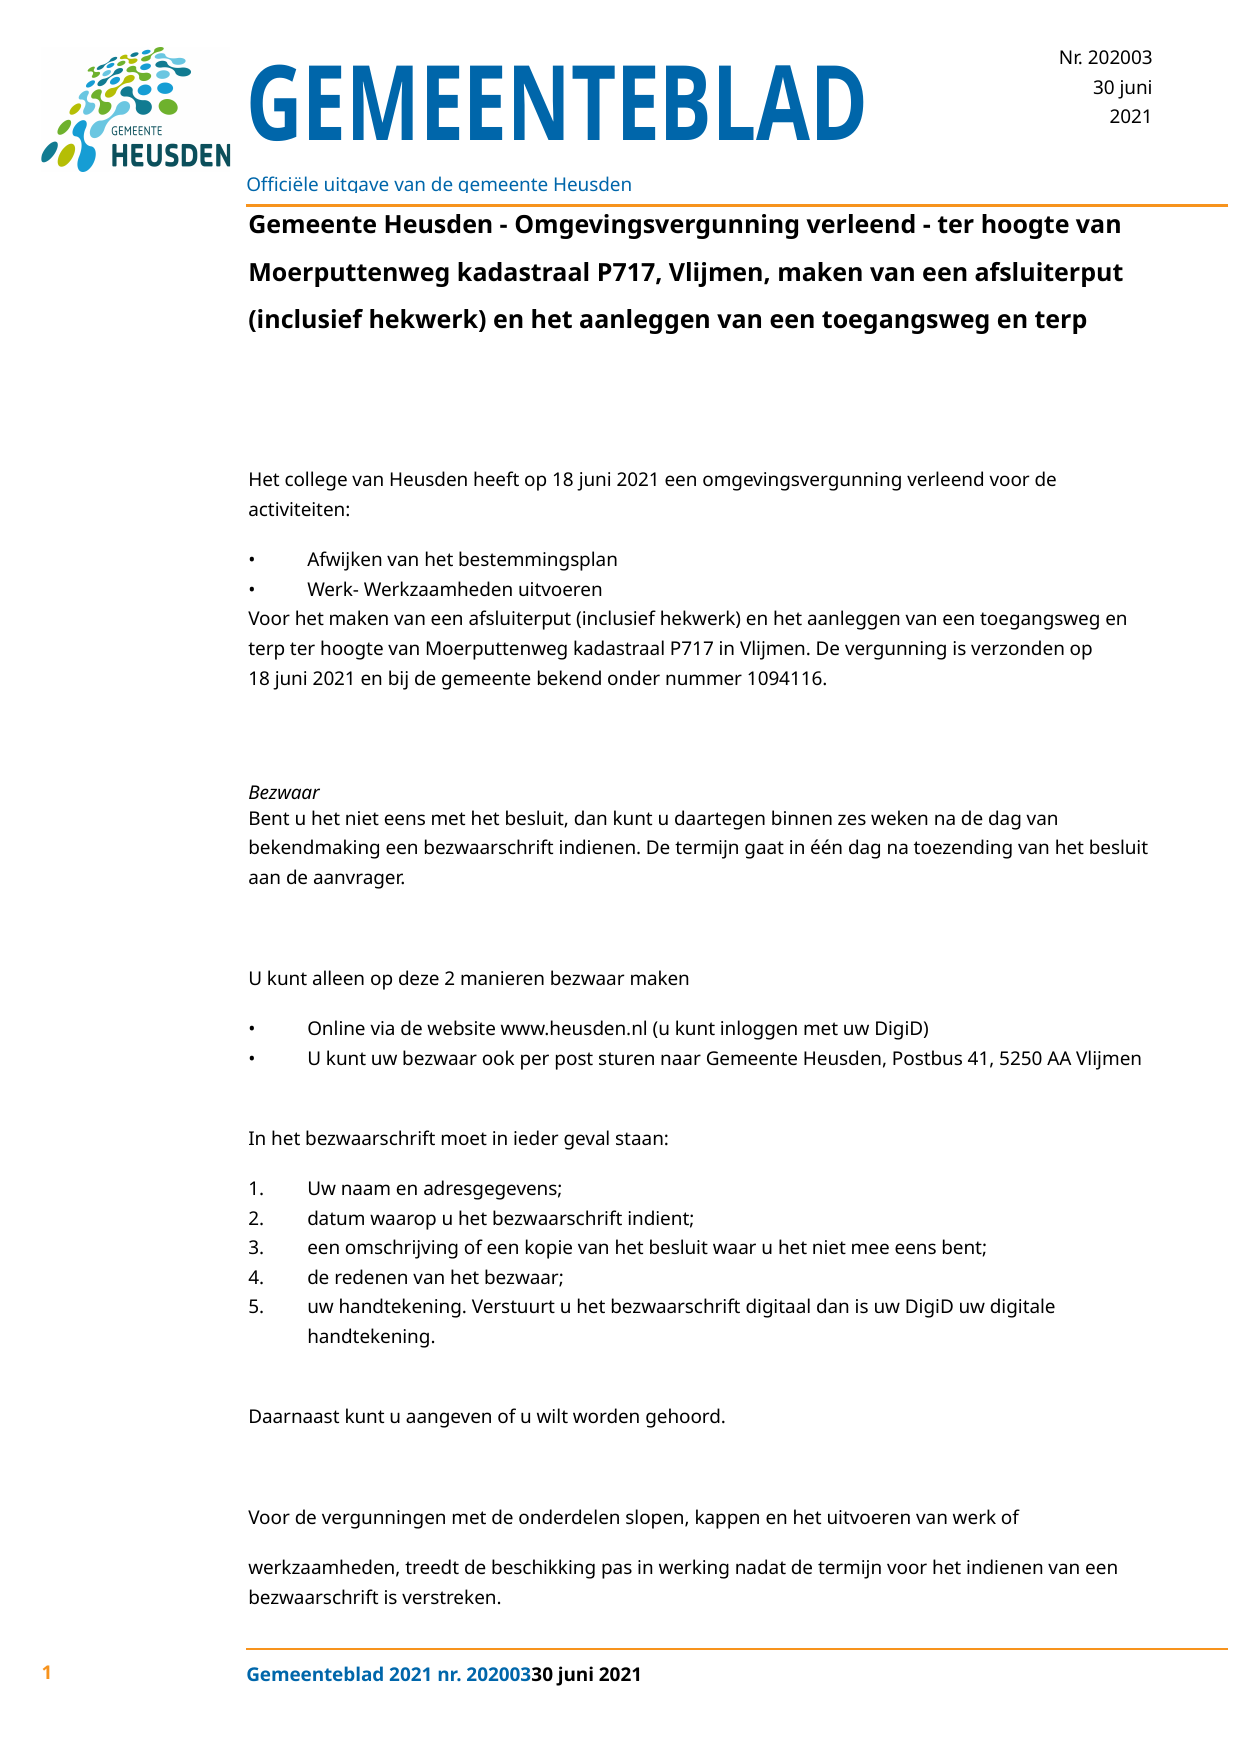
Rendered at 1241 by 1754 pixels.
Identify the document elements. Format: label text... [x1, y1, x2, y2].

list Uw naam en adresgegevens; [248, 1175, 1152, 1201]
list een omschrijving of een kopie van het besluit waar u het niet mee eens bent; [248, 1234, 1152, 1260]
text werkzaamheden, treedt de beschikking pas in werking nadat de termijn voor het indienen van een bezwaarschrift is verstreken. [248, 1554, 1152, 1610]
text Voor de vergunningen met de onderdelen slopen, kappen en het uitvoeren van werk of [248, 1504, 1152, 1530]
text Bezwaar [248, 779, 1152, 805]
list Online via de website www.heusden.nl (u kunt inloggen met uw DigiD) [248, 1015, 1152, 1041]
text U kunt alleen op deze 2 manieren bezwaar maken [248, 965, 1152, 991]
text Daarnaast kunt u aangeven of u wilt worden gehoord. [248, 1403, 1152, 1429]
picture [41, 47, 231, 172]
list de redenen van het bezwaar; [248, 1264, 1152, 1290]
text Het college van Heusden heeft op 18 juni 2021 een omgevingsvergunning verleend voor de activiteiten: [248, 466, 1152, 522]
text In het bezwaarschrift moet in ieder geval staan: [248, 1125, 1152, 1151]
text Voor het maken van een afsluiterput (inclusief hekwerk) en het aanleggen van een toegangsweg en terp ter hoogte van Moerputtenweg kadastraal P717 in Vlijmen. De vergunning is verzonden op 18 juni 2021 en bij de gemeente bekend onder nummer 1094116. [248, 606, 1152, 690]
list Werk- Werkzaamheden uitvoeren [248, 576, 1152, 602]
list Afwijken van het bestemmingsplan [248, 546, 1152, 572]
list U kunt uw bezwaar ook per post sturen naar Gemeente Heusden, Postbus 41, 5250 AA Vlijmen [248, 1045, 1152, 1071]
list uw handtekening. Verstuurt u het bezwaarschrift digitaal dan is uw DigiD uw digitale handtekening. [248, 1293, 1152, 1349]
text Bent u het niet eens met het besluit, dan kunt u daartegen binnen zes weken na de dag van bekendmaking een bezwaarschrift indienen. De termijn gaat in één dag na toezending van het besluit aan de aanvrager. [248, 805, 1152, 890]
list datum waarop u het bezwaarschrift indient; [248, 1205, 1152, 1231]
text Gemeente Heusden - Omgevingsvergunning verleend - ter hoogte van Moerputtenweg kadastraal P717, Vlijmen, maken van een afsluiterput (inclusief hekwerk) en het aanleggen van een toegangsweg en terp [248, 207, 1152, 336]
